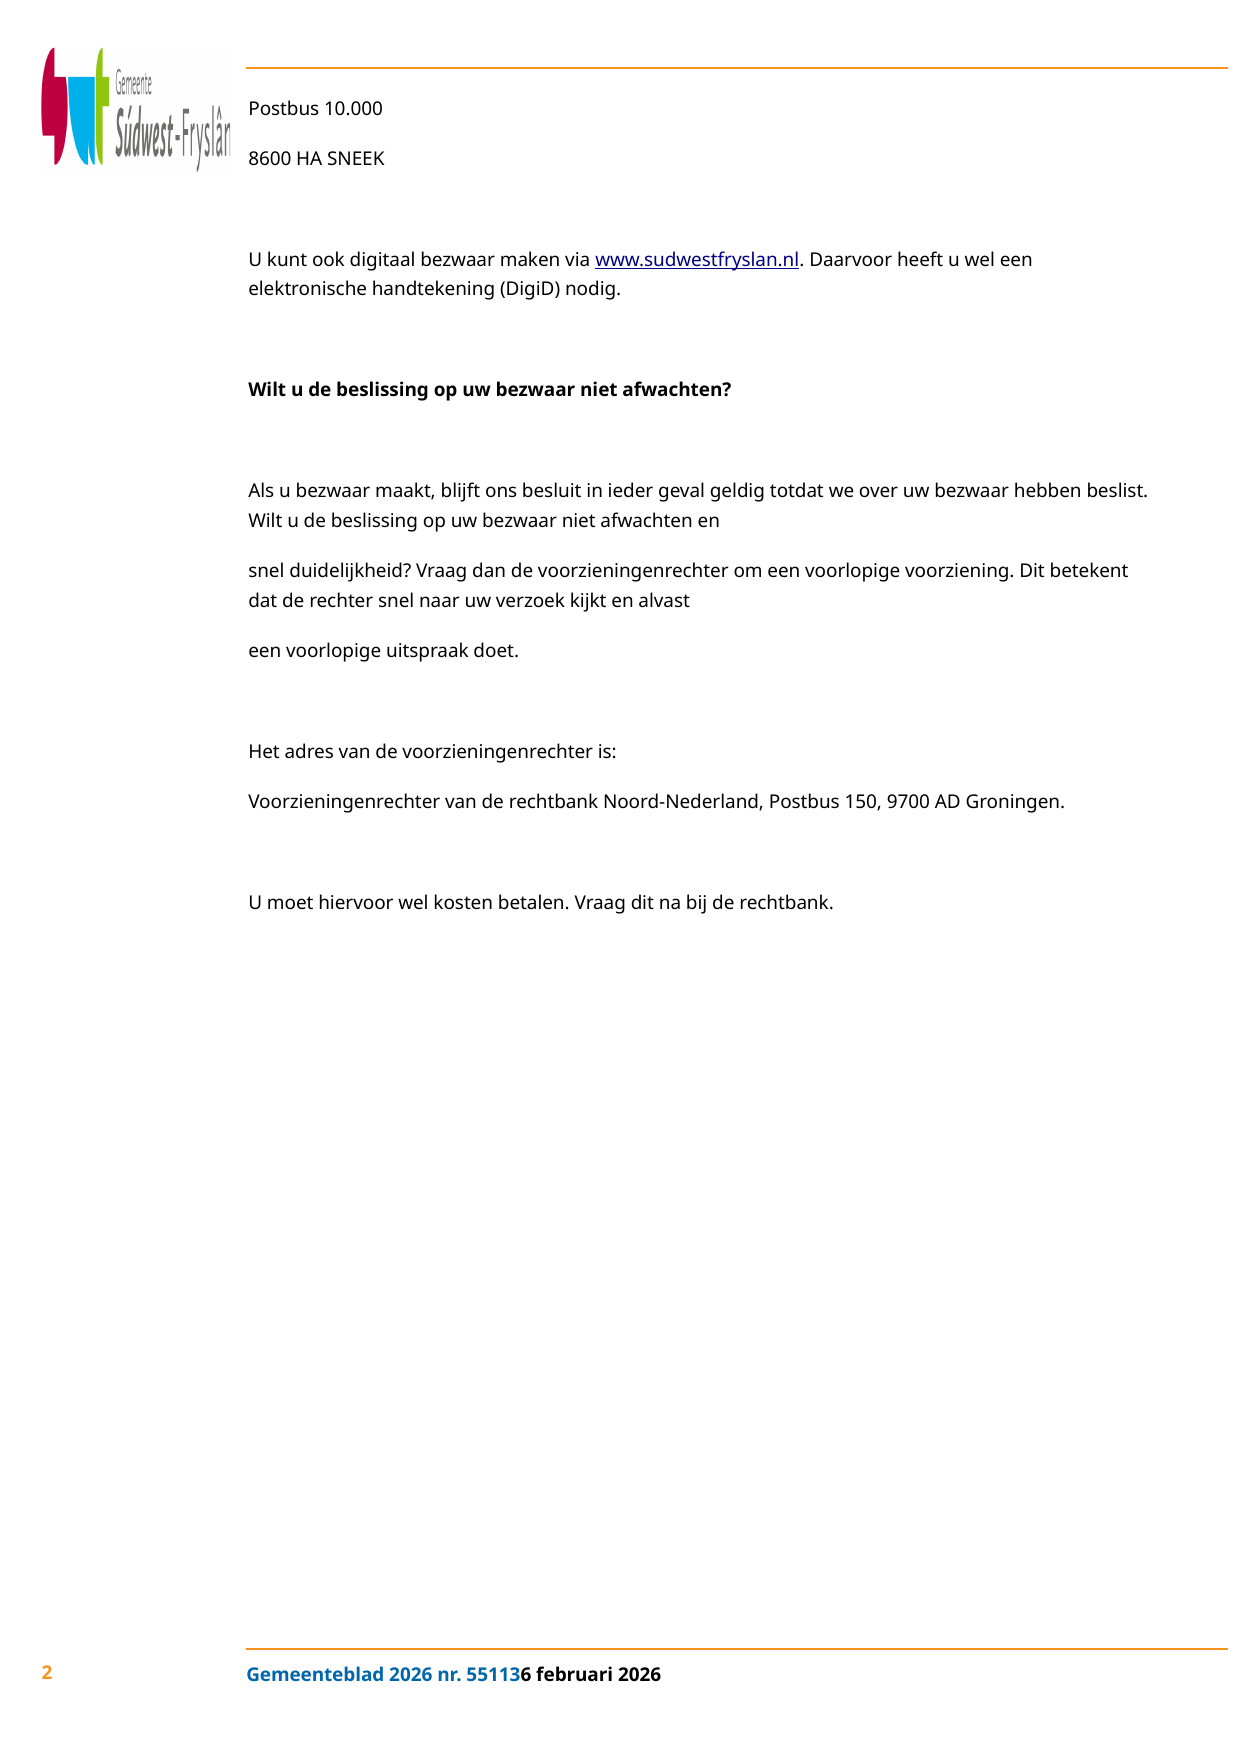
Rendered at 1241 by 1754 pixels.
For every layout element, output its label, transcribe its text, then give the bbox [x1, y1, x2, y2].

text U moet hiervoor wel kosten betalen. Vraag dit na bij de rechtbank. [248, 889, 1152, 915]
text Voorzieningenrechter van de rechtbank Noord-Nederland, Postbus 150, 9700 AD Groningen. [248, 788, 1152, 814]
text 8600 HA SNEEK [248, 145, 1152, 171]
text een voorlopige uitspraak doet. [248, 637, 1152, 663]
text Als u bezwaar maakt, blijft ons besluit in ieder geval geldig totdat we over uw bezwaar hebben beslist. Wilt u de beslissing op uw bezwaar niet afwachten en [248, 477, 1152, 533]
text Wilt u de beslissing op uw bezwaar niet afwachten? [248, 376, 1152, 402]
picture [41, 47, 231, 172]
text Het adres van de voorzieningenrechter is: [248, 738, 1152, 764]
text U kunt ook digitaal bezwaar maken via www.sudwestfryslan.nl. Daarvoor heeft u wel een elektronische handtekening (DigiD) nodig. [248, 246, 1152, 301]
text Postbus 10.000 [248, 95, 1152, 121]
text snel duidelijkheid? Vraag dan de voorzieningenrechter om een voorlopige voorziening. Dit betekent dat de rechter snel naar uw verzoek kijkt en alvast [248, 557, 1152, 613]
